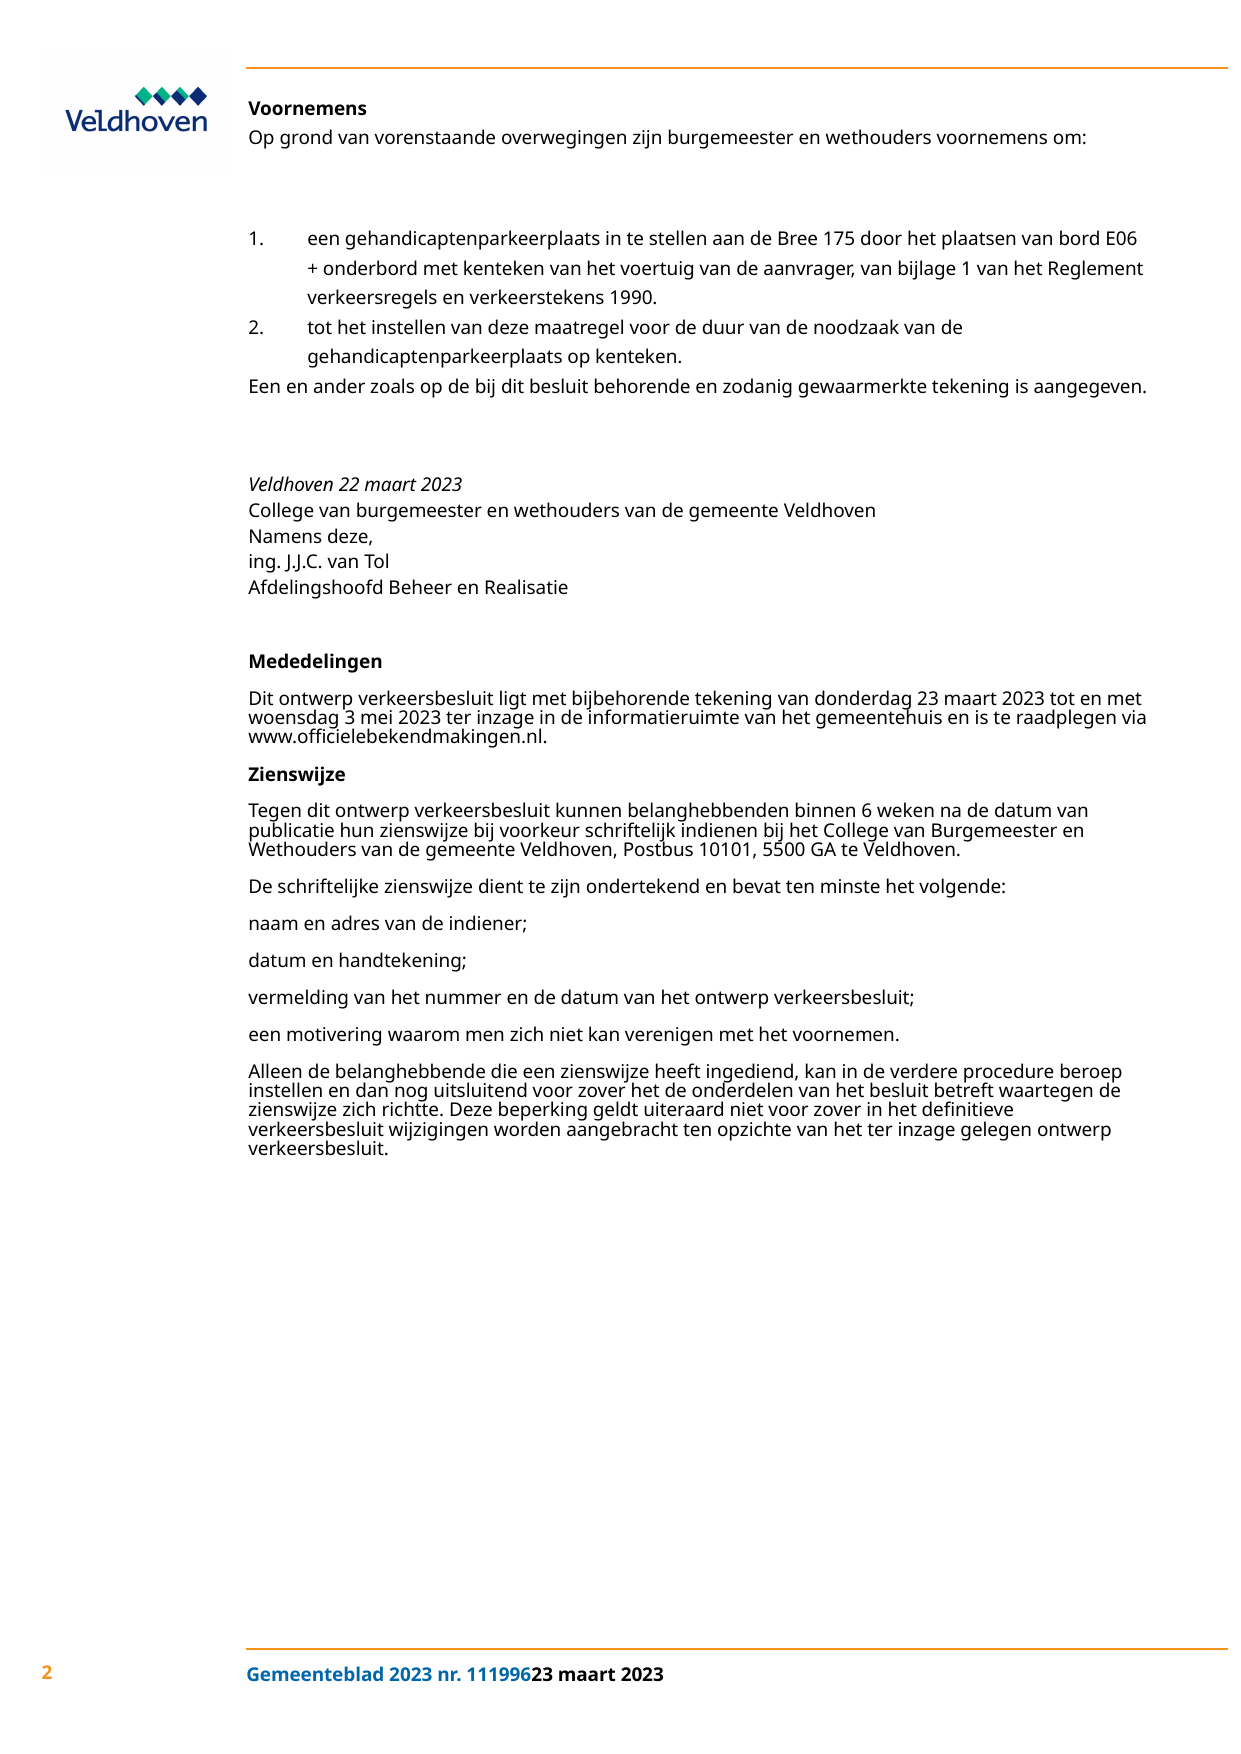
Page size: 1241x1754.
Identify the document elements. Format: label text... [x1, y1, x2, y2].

text Zienswijze [248, 766, 1152, 785]
text De schriftelijke zienswijze dient te zijn ondertekend en bevat ten minste het volgende: [248, 878, 1152, 897]
text Namens deze, [248, 523, 1152, 549]
text College van burgemeester en wethouders van de gemeente Veldhoven [248, 497, 1152, 523]
list een gehandicaptenparkeerplaats in te stellen aan de Bree 175 door het plaatsen van bord E06 + onderbord met kenteken van het voertuig van de aanvrager, van bijlage 1 van het Reglement verkeersregels en verkeerstekens 1990. [248, 225, 1152, 310]
text Tegen dit ontwerp verkeersbesluit kunnen belanghebbenden binnen 6 weken na de datum van publicatie hun zienswijze bij voorkeur schriftelijk indienen bij het College van Burgemeester en Wethouders van de gemeente Veldhoven, Postbus 10101, 5500 GA te Veldhoven. [248, 802, 1152, 860]
text Veldhoven 22 maart 2023 [248, 471, 1152, 497]
text een motivering waarom men zich niet kan verenigen met het voornemen. [248, 1026, 1152, 1045]
text ing. J.J.C. van Tol [248, 549, 1152, 574]
text Alleen de belanghebbende die een zienswijze heeft ingediend, kan in de verdere procedure beroep instellen en dan nog uitsluitend voor zover het de onderdelen van het besluit betreft waartegen de zienswijze zich richtte. Deze beperking geldt uiteraard niet voor zover in het definitieve verkeersbesluit wijzigingen worden aangebracht ten opzichte van het ter inzage gelegen ontwerp verkeersbesluit. [248, 1063, 1152, 1159]
text vermelding van het nummer en de datum van het ontwerp verkeersbesluit; [248, 989, 1152, 1008]
text Op grond van vorenstaande overwegingen zijn burgemeester en wethouders voornemens om: [248, 124, 1152, 150]
text naam en adres van de indiener; [248, 915, 1152, 934]
text Mededelingen [248, 653, 1152, 672]
list tot het instellen van deze maatregel voor de duur van de noodzaak van de gehandicaptenparkeerplaats op kenteken. [248, 314, 1152, 369]
text datum en handtekening; [248, 952, 1152, 971]
text Voornemens [248, 95, 1152, 121]
picture [41, 47, 231, 172]
text Afdelingshoofd Beheer en Realisatie [248, 574, 1152, 600]
text Een en ander zoals op de bij dit besluit behorende en zodanig gewaarmerkte tekening is aangegeven. [248, 373, 1152, 399]
text Dit ontwerp verkeersbesluit ligt met bijbehorende tekening van donderdag 23 maart 2023 tot en met woensdag 3 mei 2023 ter inzage in de informatieruimte van het gemeentehuis en is te raadplegen via www.officielebekendmakingen.nl. [248, 690, 1152, 748]
